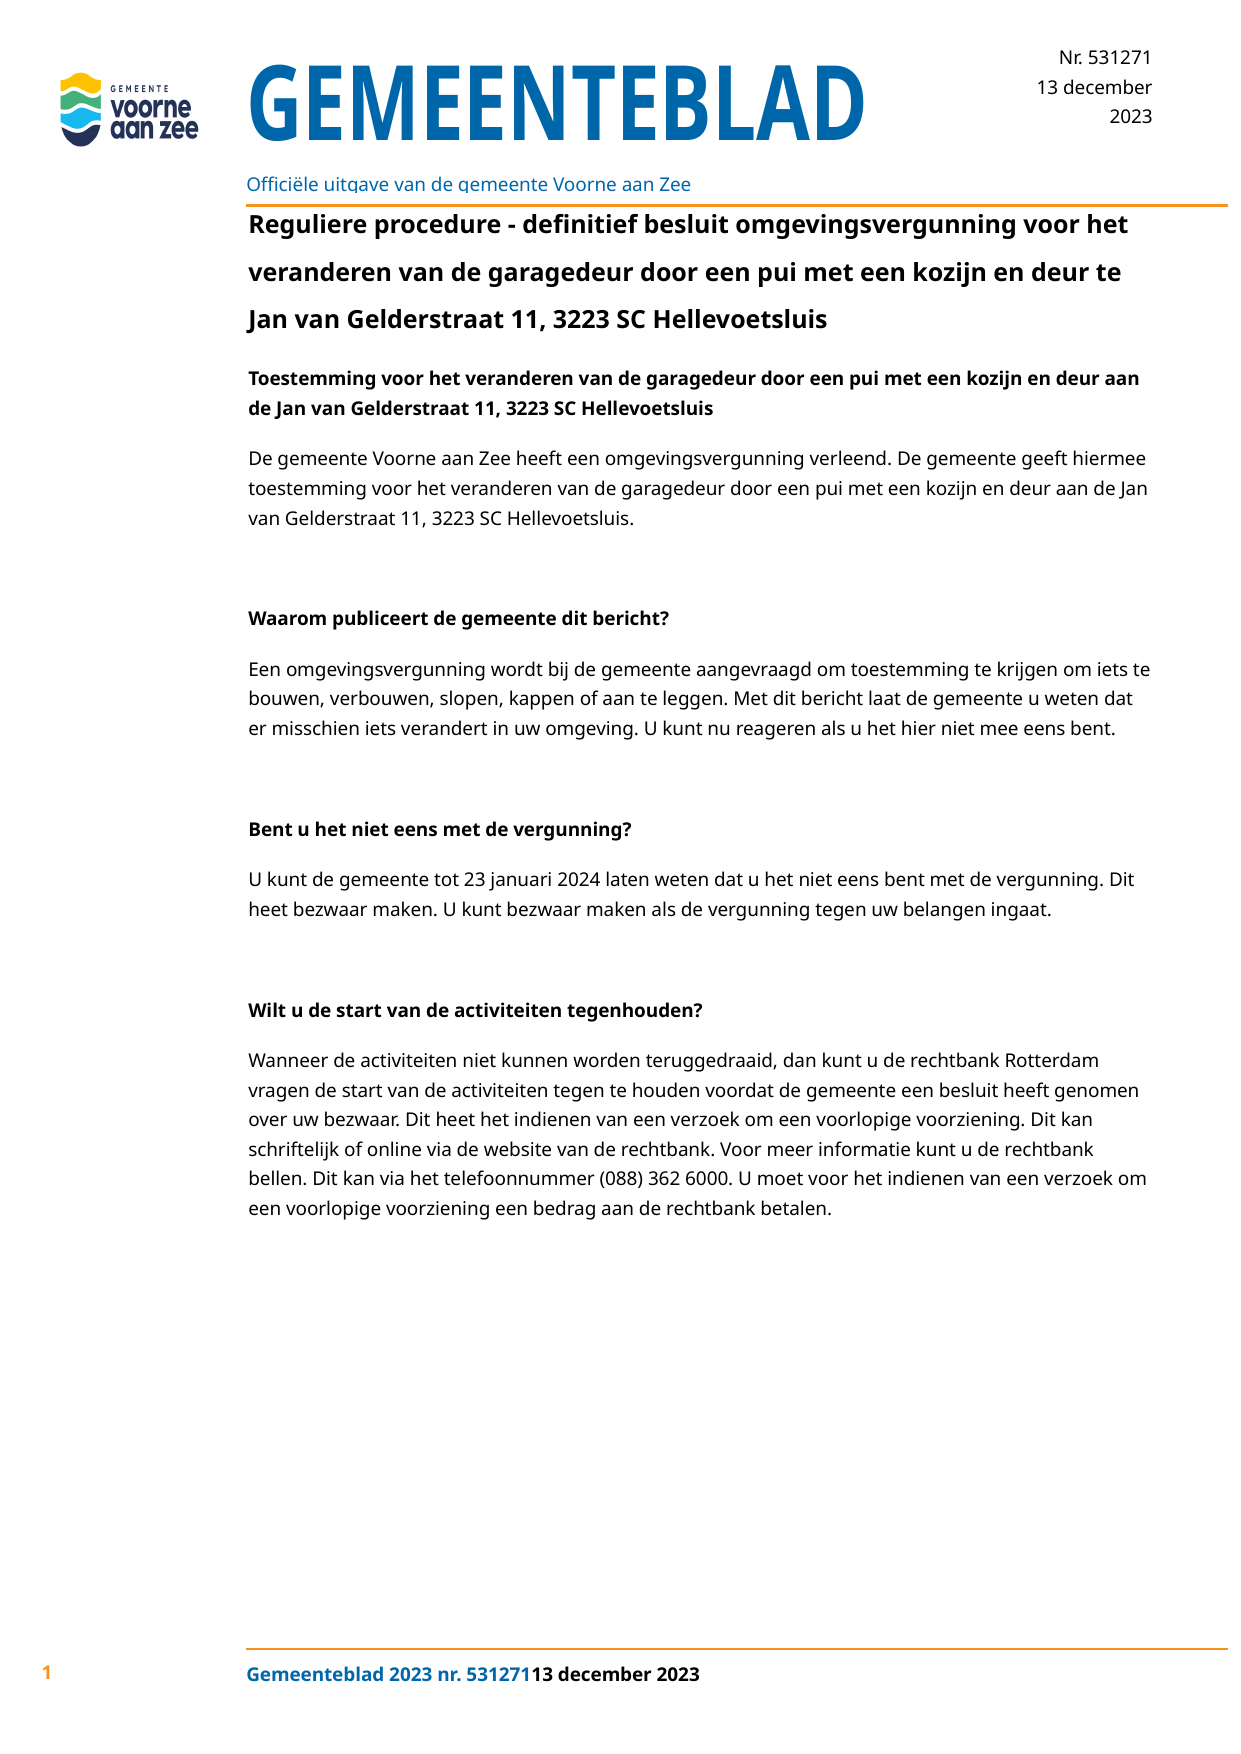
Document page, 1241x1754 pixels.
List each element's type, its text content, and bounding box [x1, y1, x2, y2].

text De gemeente Voorne aan Zee heeft een omgevingsvergunning verleend. De gemeente geeft hiermee toestemming voor het veranderen van de garagedeur door een pui met een kozijn en deur aan de Jan van Gelderstraat 11, 3223 SC Hellevoetsluis. [248, 446, 1152, 530]
text Reguliere procedure - definitief besluit omgevingsvergunning voor het veranderen van de garagedeur door een pui met een kozijn en deur te Jan van Gelderstraat 11, 3223 SC Hellevoetsluis [248, 207, 1152, 336]
text Een omgevingsvergunning wordt bij de gemeente aangevraagd om toestemming te krijgen om iets te bouwen, verbouwen, slopen, kappen of aan te leggen. Met dit bericht laat de gemeente u weten dat er misschien iets verandert in uw omgeving. U kunt nu reageren als u het hier niet mee eens bent. [248, 656, 1152, 741]
text Toestemming voor het veranderen van de garagedeur door een pui met een kozijn en deur aan de Jan van Gelderstraat 11, 3223 SC Hellevoetsluis [248, 366, 1152, 421]
text U kunt de gemeente tot 23 januari 2024 laten weten dat u het niet eens bent met de vergunning. Dit heet bezwaar maken. U kunt bezwaar maken als de vergunning tegen uw belangen ingaat. [248, 866, 1152, 922]
text Wilt u de start van de activiteiten tegenhouden? [248, 997, 1152, 1022]
text Waarom publiceert de gemeente dit bericht? [248, 606, 1152, 631]
picture [41, 47, 231, 172]
text Bent u het niet eens met de vergunning? [248, 816, 1152, 842]
text Wanneer de activiteiten niet kunnen worden teruggedraaid, dan kunt u de rechtbank Rotterdam vragen de start van de activiteiten tegen te houden voordat de gemeente een besluit heeft genomen over uw bezwaar. Dit heet het indienen van een verzoek om een voorlopige voorziening. Dit kan schriftelijk of online via de website van de rechtbank. Voor meer informatie kunt u de rechtbank bellen. Dit kan via het telefoonnummer (088) 362 6000. U moet voor het indienen van een verzoek om een voorlopige voorziening een bedrag aan de rechtbank betalen. [248, 1047, 1152, 1221]
